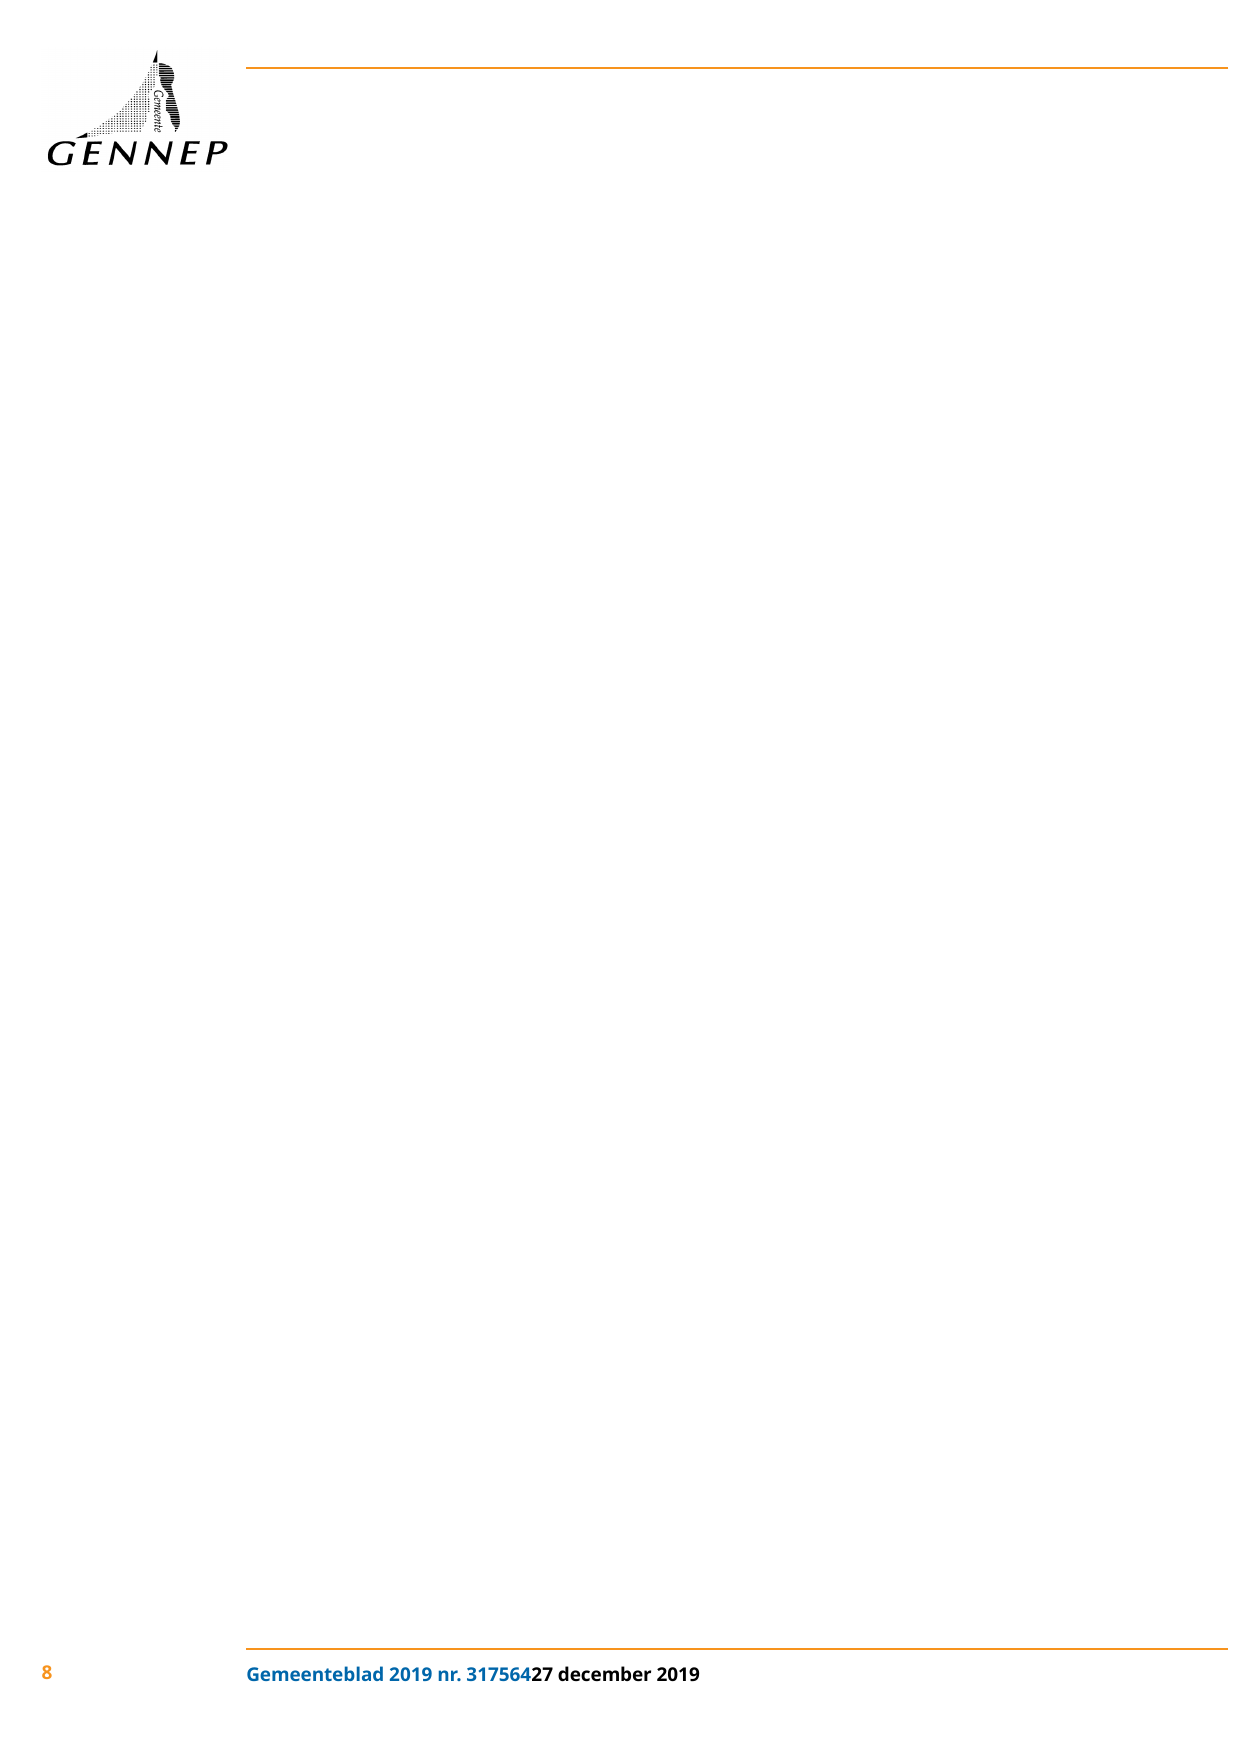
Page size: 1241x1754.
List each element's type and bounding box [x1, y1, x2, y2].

picture [41, 47, 231, 172]
